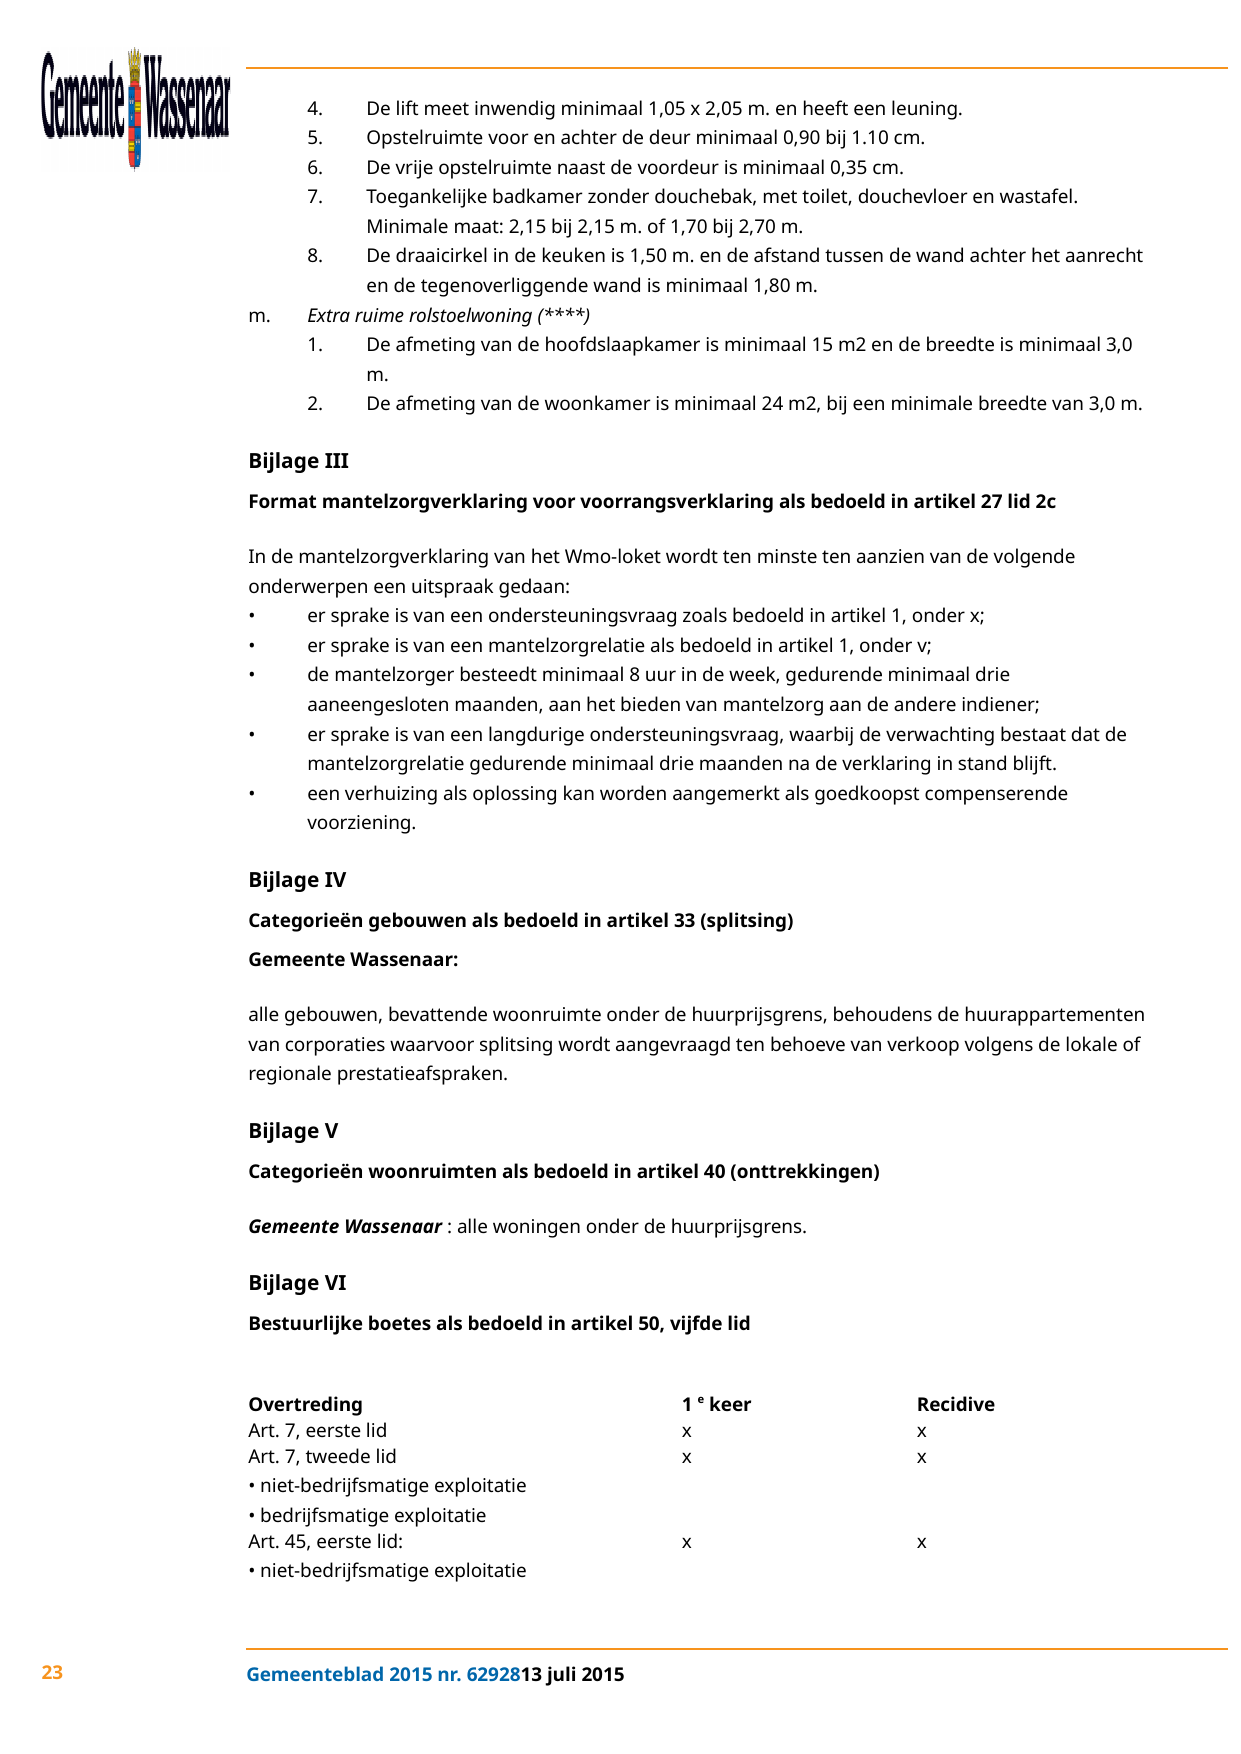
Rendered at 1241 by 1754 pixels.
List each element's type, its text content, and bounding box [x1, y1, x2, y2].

list Extra ruime rolstoelwoning (****) [248, 302, 1152, 328]
table_cell x [917, 1417, 1152, 1443]
list Toegankelijke badkamer zonder douchebak, met toilet, douchevloer en wastafel. Minimale maat: 2,15 bij 2,15 m. of 1,70 bij 2,70 m. [307, 183, 1152, 239]
list een verhuizing als oplossing kan worden aangemerkt als goedkoopst compenserende voorziening. [248, 780, 1152, 835]
list de mantelzorger besteedt minimaal 8 uur in de week, gedurende minimaal drie aaneengesloten maanden, aan het bieden van mantelzorg aan de andere indiener; [248, 662, 1152, 717]
text Bijlage V [248, 1116, 1152, 1144]
text Categorieën woonruimten als bedoeld in artikel 40 (onttrekkingen) [248, 1158, 1152, 1183]
table_cell x [682, 1443, 917, 1528]
table_cell x [682, 1417, 917, 1443]
text alle gebouwen, bevattende woonruimte onder de huurprijsgrens, behoudens de huurappartementen van corporaties waarvoor splitsing wordt aangevraagd ten behoeve van verkoop volgens de lokale of regionale prestatieafspraken. [248, 1001, 1152, 1086]
table_header Recidive [917, 1391, 1152, 1417]
text Categorieën gebouwen als bedoeld in artikel 33 (splitsing) [248, 907, 1152, 932]
list er sprake is van een langdurige ondersteuningsvraag, waarbij de verwachting bestaat dat de mantelzorgrelatie gedurende minimaal drie maanden na de verklaring in stand blijft. [248, 721, 1152, 776]
list er sprake is van een ondersteuningsvraag zoals bedoeld in artikel 1, onder x; [248, 602, 1152, 628]
table_cell Art. 7, eerste lid [248, 1417, 682, 1443]
list Opstelruimte voor en achter de deur minimaal 0,90 bij 1.10 cm. [307, 124, 1152, 150]
picture [41, 47, 231, 172]
table_cell x [682, 1528, 917, 1583]
table_cell x [917, 1443, 1152, 1528]
text Bestuurlijke boetes als bedoeld in artikel 50, vijfde lid [248, 1310, 1152, 1336]
table_cell x [917, 1528, 1152, 1583]
text Bijlage VI [248, 1268, 1152, 1297]
table_header Overtreding [248, 1391, 682, 1417]
text Gemeente Wassenaar: [248, 946, 1152, 972]
list De afmeting van de woonkamer is minimaal 24 m2, bij een minimale breedte van 3,0 m. [307, 391, 1152, 416]
list De vrije opstelruimte naast de voordeur is minimaal 0,35 cm. [307, 154, 1152, 180]
table_cell Art. 7, tweede lid • niet-bedrijfsmatige exploitatie • bedrijfsmatige exploitatie [248, 1443, 682, 1528]
table_header 1 e keer [682, 1391, 917, 1417]
text Bijlage III [248, 446, 1152, 474]
list De draaicirkel in de keuken is 1,50 m. en de afstand tussen de wand achter het aanrecht en de tegenoverliggende wand is minimaal 1,80 m. [307, 243, 1152, 298]
list De afmeting van de hoofdslaapkamer is minimaal 15 m2 en de breedte is minimaal 3,0 m. [307, 331, 1152, 387]
text Format mantelzorgverklaring voor voorrangsverklaring als bedoeld in artikel 27 lid 2c [248, 488, 1152, 514]
text Gemeente Wassenaar : alle woningen onder de huurprijsgrens. [248, 1213, 1152, 1239]
text Bijlage IV [248, 865, 1152, 893]
text In de mantelzorgverklaring van het Wmo-loket wordt ten minste ten aanzien van de volgende onderwerpen een uitspraak gedaan: [248, 543, 1152, 598]
list De lift meet inwendig minimaal 1,05 x 2,05 m. en heeft een leuning. [307, 95, 1152, 121]
list er sprake is van een mantelzorgrelatie als bedoeld in artikel 1, onder v; [248, 632, 1152, 658]
table_cell Art. 45, eerste lid: • niet-bedrijfsmatige exploitatie [248, 1528, 682, 1583]
